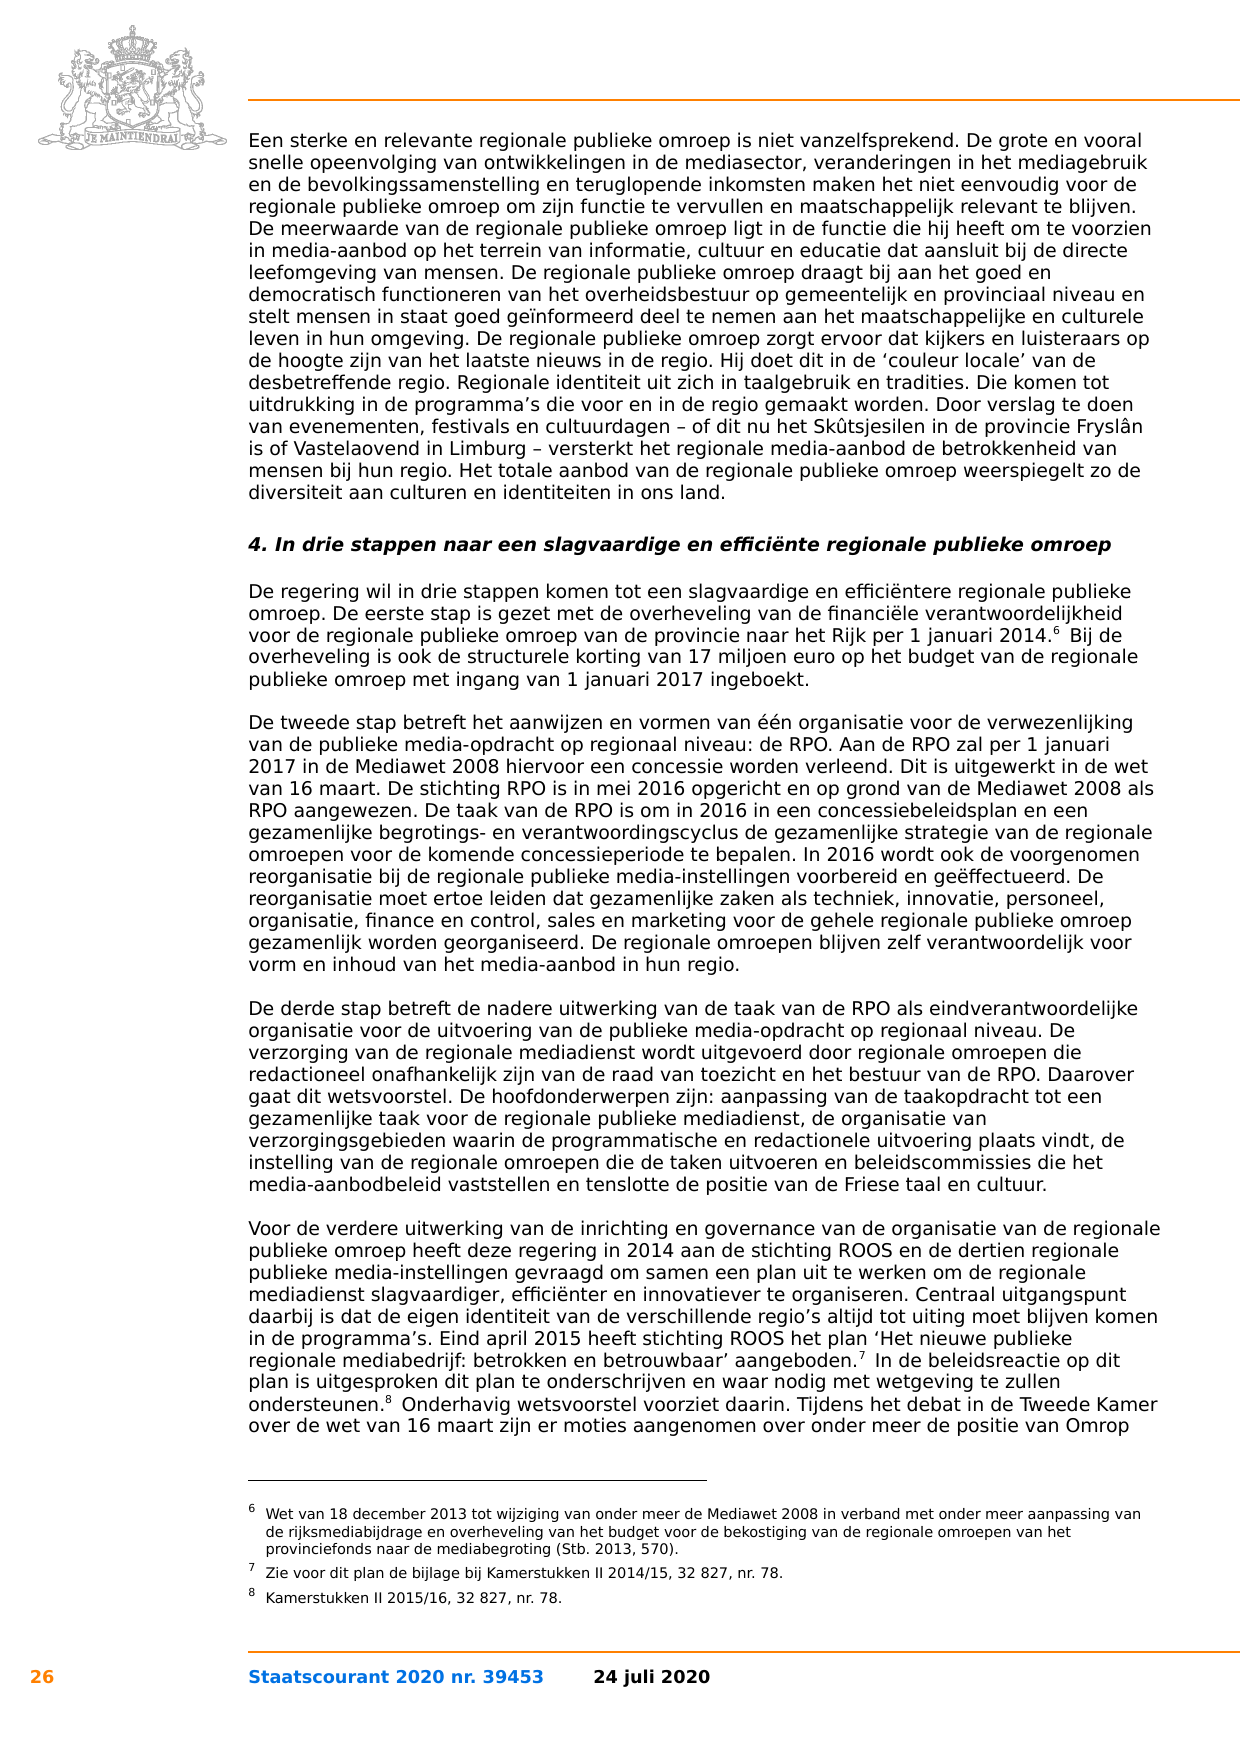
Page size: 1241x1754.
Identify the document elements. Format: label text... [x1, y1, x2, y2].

text De regering wil in drie stappen komen tot een slagvaardige en efficiëntere regionale publieke omroep. De eerste stap is gezet met de overheveling van de financiële verantwoordelijkheid voor de regionale publieke omroep van de provincie naar het Rijk per 1 januari 2014. Bij de overheveling is ook de structurele korting van 17 miljoen euro op het budget van de regionale publieke omroep met ingang van 1 januari 2017 ingeboekt. [248, 581, 1163, 690]
text Voor de verdere uitwerking van de inrichting en governance van de organisatie van de regionale publieke omroep heeft deze regering in 2014 aan de stichting ROOS en de dertien regionale publieke media-instellingen gevraagd om samen een plan uit te werken om de regionale mediadienst slagvaardiger, efficiënter en innovatiever te organiseren. Centraal uitgangspunt daarbij is dat de eigen identiteit van de verschillende regio’s altijd tot uiting moet blijven komen in de programma’s. Eind april 2015 heeft stichting ROOS het plan ‘Het nieuwe publieke regionale mediabedrijf: betrokken en betrouwbaar’ aangeboden. In de beleidsreactie op dit plan is uitgesproken dit plan te onderschrijven en waar nodig met wetgeving te zullen ondersteunen. Onderhavig wetsvoorstel voorziet daarin. Tijdens het debat in de Tweede Kamer over de wet van 16 maart zijn er moties aangenomen over onder meer de positie van Omrop [248, 1218, 1163, 1437]
text De tweede stap betreft het aanwijzen en vormen van één organisatie voor de verwezenlijking van de publieke media-opdracht op regionaal niveau: de RPO. Aan de RPO zal per 1 januari 2017 in de Mediawet 2008 hiervoor een concessie worden verleend. Dit is uitgewerkt in de wet van 16 maart. De stichting RPO is in mei 2016 opgericht en op grond van de Mediawet 2008 als RPO aangewezen. De taak van de RPO is om in 2016 in een concessiebeleidsplan en een gezamenlijke begrotings- en verantwoordingscyclus de gezamenlijke strategie van de regionale omroepen voor de komende concessieperiode te bepalen. In 2016 wordt ook de voorgenomen reorganisatie bij de regionale publieke media-instellingen voorbereid en geëffectueerd. De reorganisatie moet ertoe leiden dat gezamenlijke zaken als techniek, innovatie, personeel, organisatie, finance en control, sales en marketing voor de gehele regionale publieke omroep gezamenlijk worden georganiseerd. De regionale omroepen blijven zelf verantwoordelijk voor vorm en inhoud van het media-aanbod in hun regio. [248, 712, 1163, 976]
text Een sterke en relevante regionale publieke omroep is niet vanzelfsprekend. De grote en vooral snelle opeenvolging van ontwikkelingen in de mediasector, veranderingen in het mediagebruik en de bevolkingssamenstelling en teruglopende inkomsten maken het niet eenvoudig voor de regionale publieke omroep om zijn functie te vervullen en maatschappelijk relevant te blijven. De meerwaarde van de regionale publieke omroep ligt in de functie die hij heeft om te voorzien in media-aanbod op het terrein van informatie, cultuur en educatie dat aansluit bij de directe leefomgeving van mensen. De regionale publieke omroep draagt bij aan het goed en democratisch functioneren van het overheidsbestuur op gemeentelijk en provinciaal niveau en stelt mensen in staat goed geïnformeerd deel te nemen aan het maatschappelijke en culturele leven in hun omgeving. De regionale publieke omroep zorgt ervoor dat kijkers en luisteraars op de hoogte zijn van het laatste nieuws in de regio. Hij doet dit in de ‘couleur locale’ van de desbetreffende regio. Regionale identiteit uit zich in taalgebruik en tradities. Die komen tot uitdrukking in de programma’s die voor en in de regio gemaakt worden. Door verslag te doen van evenementen, festivals en cultuurdagen – of dit nu het Skûtsjesilen in de provincie Fryslân is of Vastelaovend in Limburg – versterkt het regionale media-aanbod de betrokkenheid van mensen bij hun regio. Het totale aanbod van de regionale publieke omroep weerspiegelt zo de diversiteit aan culturen en identiteiten in ons land. [248, 130, 1163, 503]
picture [38, 25, 227, 150]
text Zie voor dit plan de bijlage bij Kamerstukken II 2014/15, 32 827, nr. 78. [248, 1561, 1163, 1583]
subtitle 4. In drie stappen naar een slagvaardige en efficiënte regionale publieke omroep [248, 533, 1163, 556]
text Kamerstukken II 2015/16, 32 827, nr. 78. [248, 1586, 1163, 1608]
text Wet van 18 december 2013 tot wijziging van onder meer de Mediawet 2008 in verband met onder meer aanpassing van de rijksmediabijdrage en overheveling van het budget voor de bekostiging van de regionale omroepen van het provinciefonds naar de mediabegroting (Stb. 2013, 570). [248, 1502, 1163, 1558]
text De derde stap betreft de nadere uitwerking van de taak van de RPO als eindverantwoordelijke organisatie voor de uitvoering van de publieke media-opdracht op regionaal niveau. De verzorging van de regionale mediadienst wordt uitgevoerd door regionale omroepen die redactioneel onafhankelijk zijn van de raad van toezicht en het bestuur van de RPO. Daarover gaat dit wetsvoorstel. De hoofdonderwerpen zijn: aanpassing van de taakopdracht tot een gezamenlijke taak voor de regionale publieke mediadienst, de organisatie van verzorgingsgebieden waarin de programmatische en redactionele uitvoering plaats vindt, de instelling van de regionale omroepen die de taken uitvoeren en beleidscommissies die het media-aanbodbeleid vaststellen en tenslotte de positie van de Friese taal en cultuur. [248, 998, 1163, 1196]
